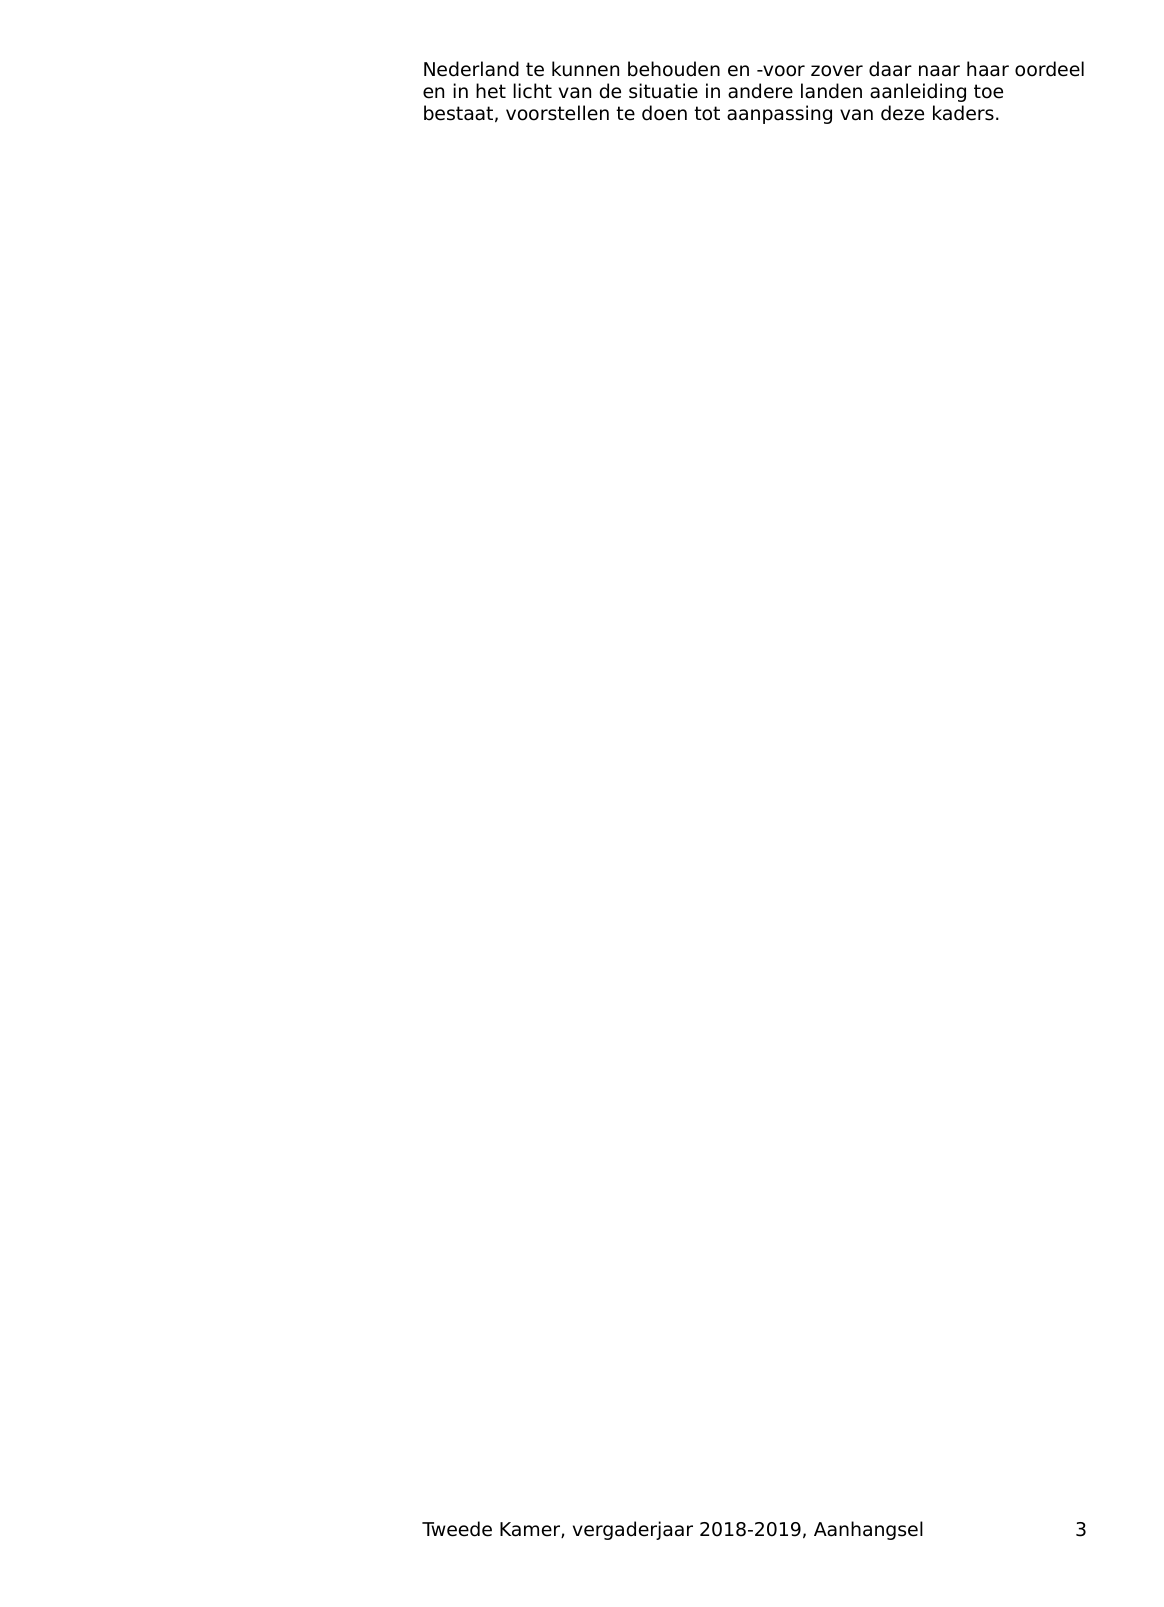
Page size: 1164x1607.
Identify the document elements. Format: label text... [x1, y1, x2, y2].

text Nederland te kunnen behouden en -voor zover daar naar haar oordeel en in het licht van de situatie in andere landen aanleiding toe bestaat, voorstellen te doen tot aanpassing van deze kaders. [422, 59, 1087, 125]
